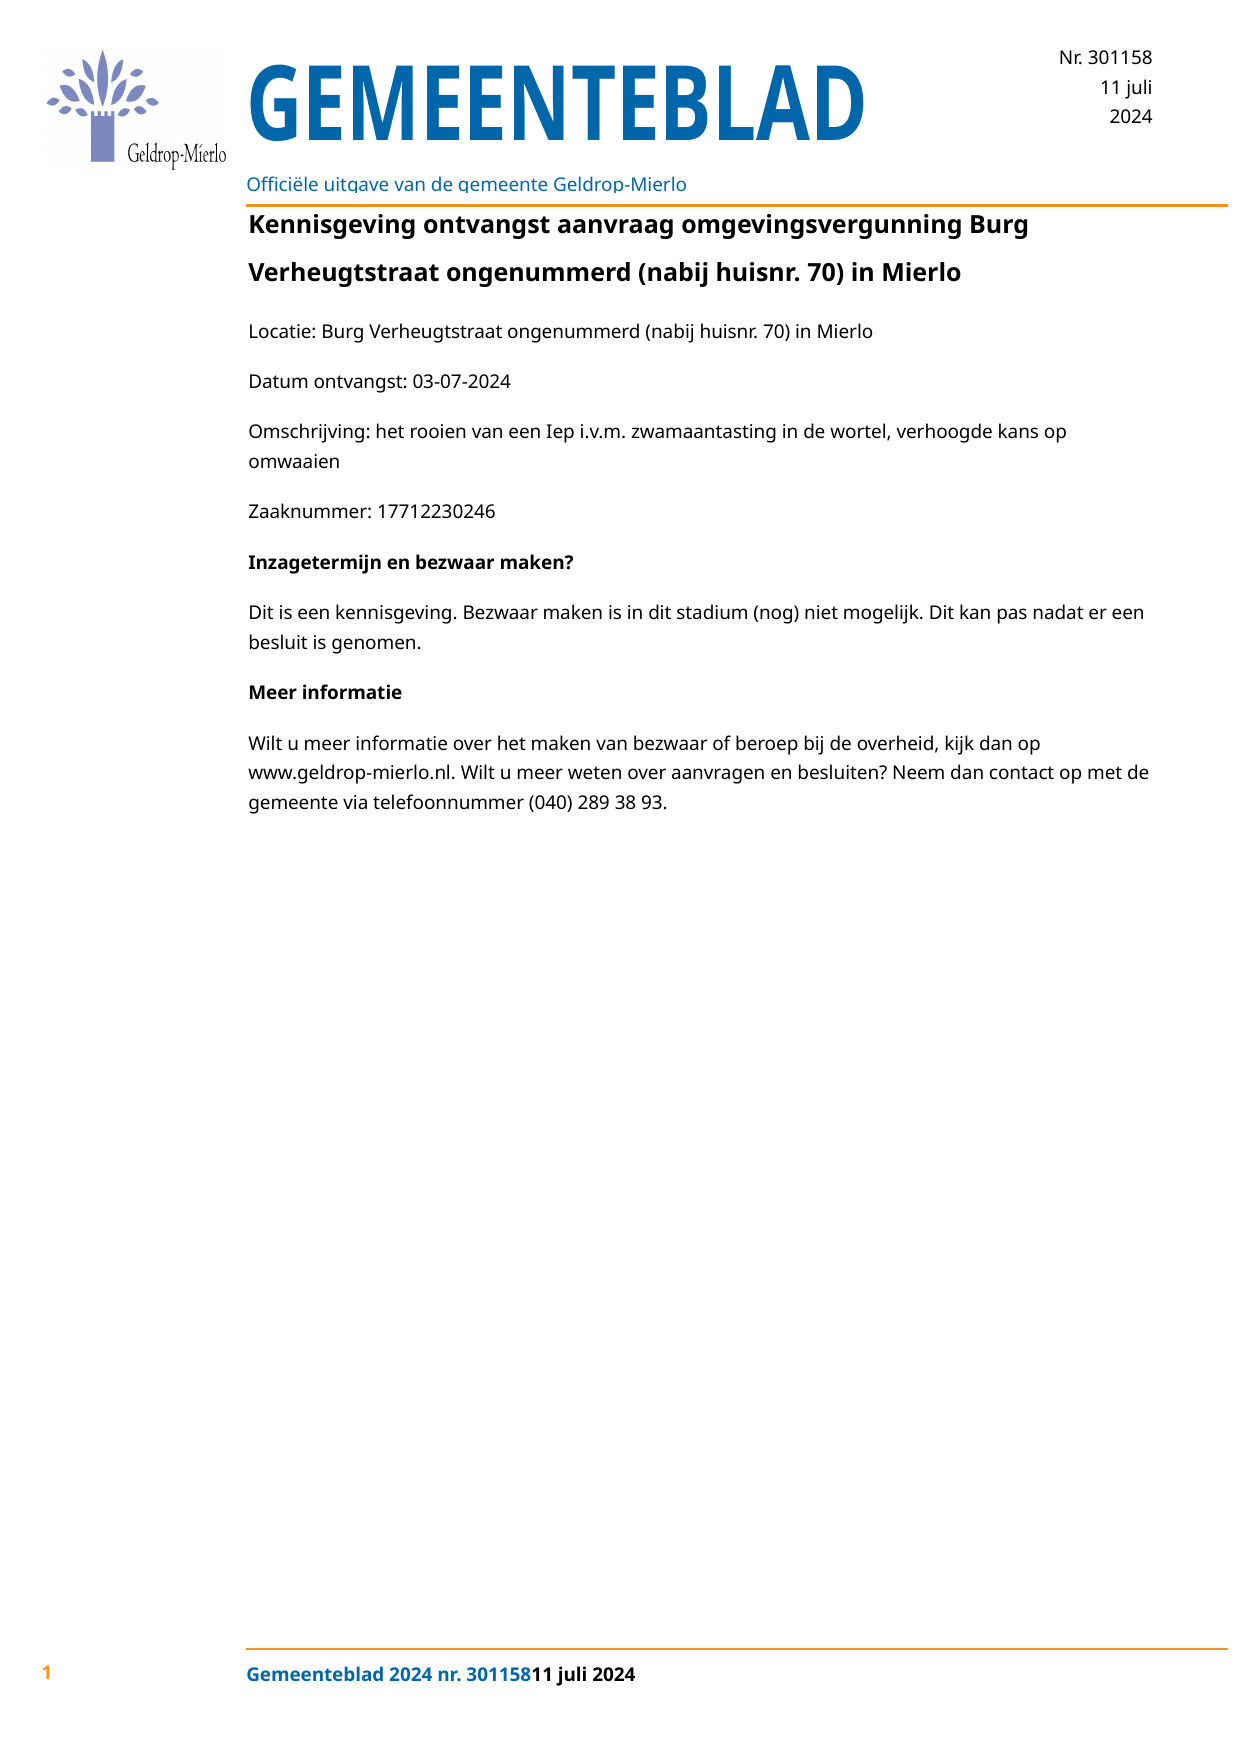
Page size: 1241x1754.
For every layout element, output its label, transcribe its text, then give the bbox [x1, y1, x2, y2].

text Datum ontvangst: 03-07-2024 [248, 368, 1152, 394]
text Locatie: Burg Verheugtstraat ongenummerd (nabij huisnr. 70) in Mierlo [248, 318, 1152, 344]
text Kennisgeving ontvangst aanvraag omgevingsvergunning Burg Verheugtstraat ongenummerd (nabij huisnr. 70) in Mierlo [248, 207, 1152, 288]
text Zaaknummer: 17712230246 [248, 499, 1152, 524]
text Omschrijving: het rooien van een Iep i.v.m. zwamaantasting in de wortel, verhoogde kans op omwaaien [248, 419, 1152, 474]
text Dit is een kennisgeving. Bezwaar maken is in dit stadium (nog) niet mogelijk. Dit kan pas nadat er een besluit is genomen. [248, 599, 1152, 655]
picture [41, 47, 231, 172]
text Inzagetermijn en bezwaar maken? [248, 549, 1152, 575]
text Wilt u meer informatie over het maken van bezwaar of beroep bij de overheid, kijk dan op www.geldrop-mierlo.nl. Wilt u meer weten over aanvragen en besluiten? Neem dan contact op met de gemeente via telefoonnummer (040) 289 38 93. [248, 730, 1152, 815]
text Meer informatie [248, 679, 1152, 705]
